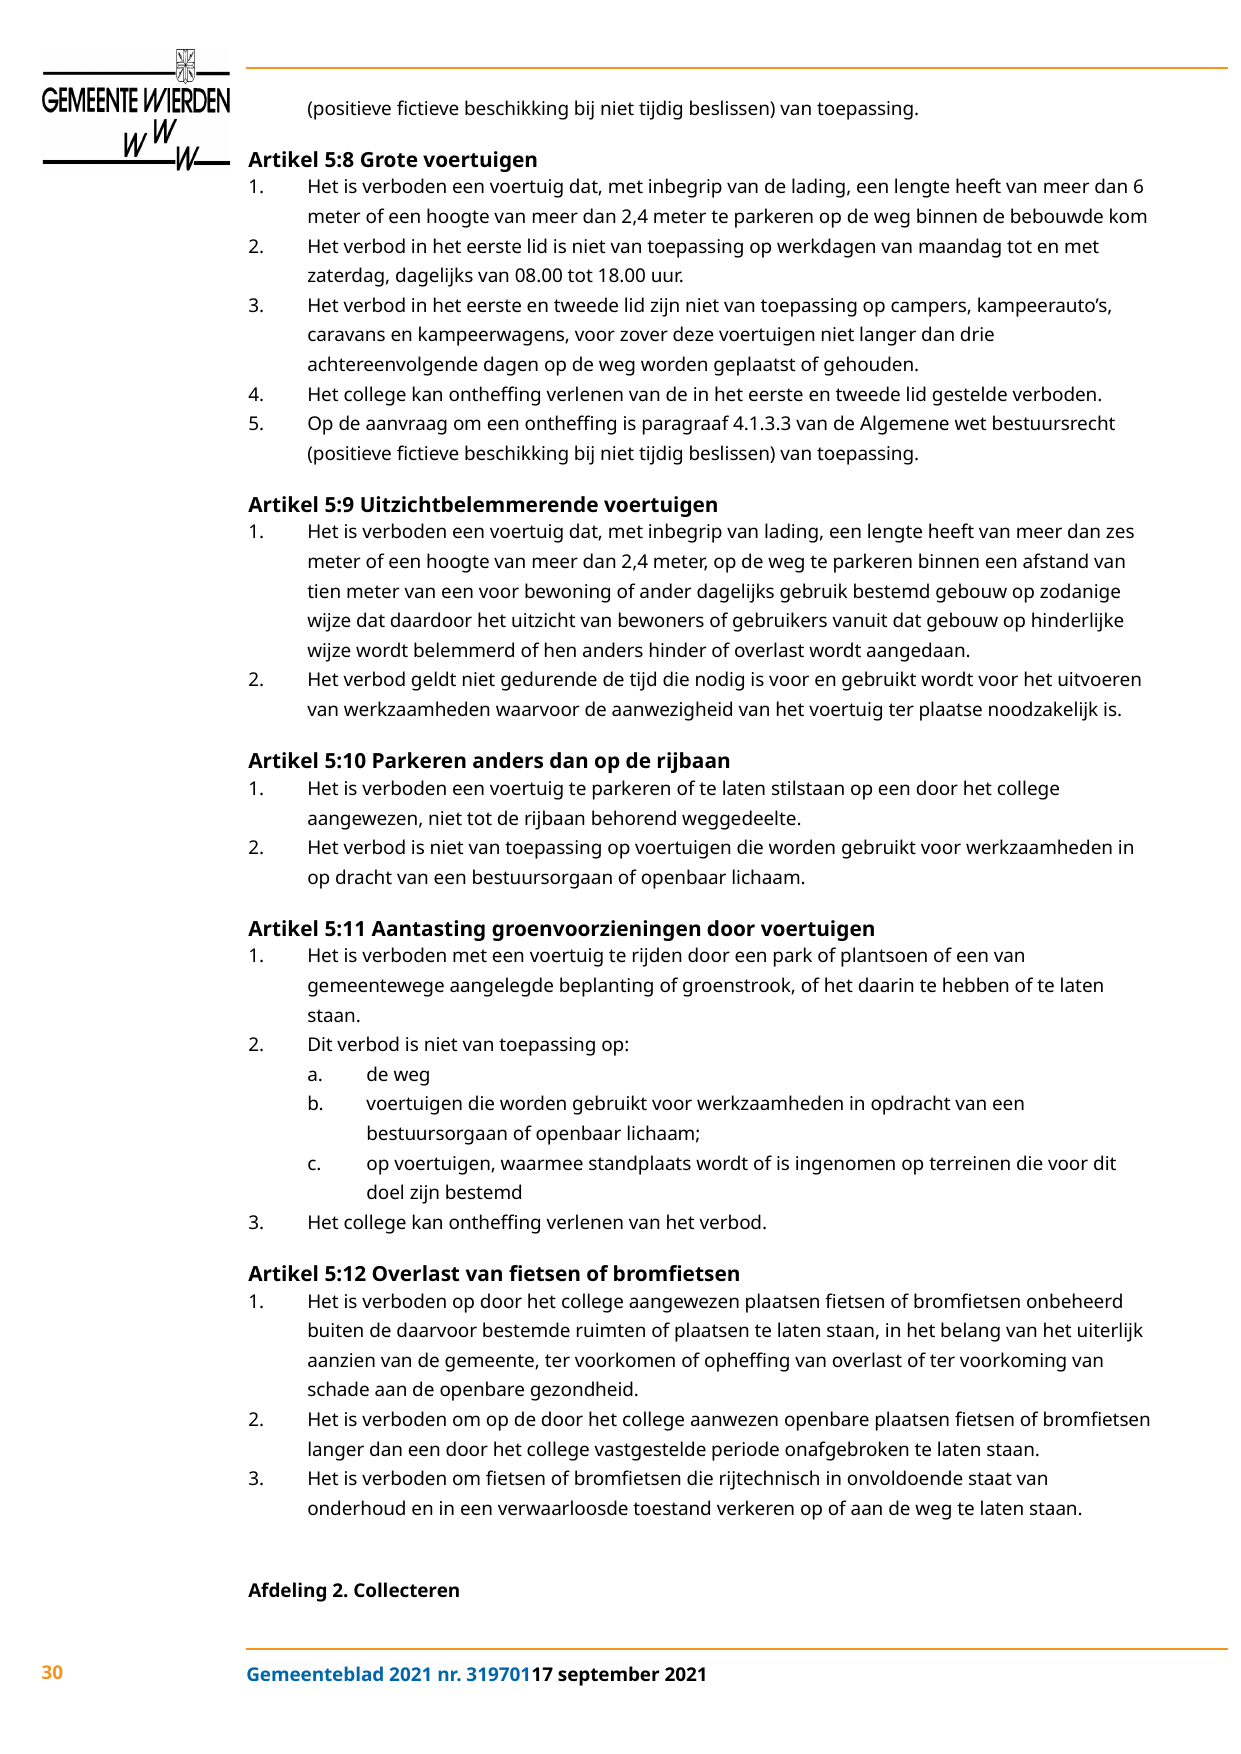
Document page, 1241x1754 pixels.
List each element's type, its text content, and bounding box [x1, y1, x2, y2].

text Artikel 5:8 Grote voertuigen [248, 145, 1152, 174]
list Het verbod in het eerste en tweede lid zijn niet van toepassing op campers, kampeerauto’s, caravans en kampeerwagens, voor zover deze voertuigen niet langer dan drie achtereenvolgende dagen op de weg worden geplaatst of gehouden. [248, 292, 1152, 377]
list Het verbod in het eerste lid is niet van toepassing op werkdagen van maandag tot en met zaterdag, dagelijks van 08.00 tot 18.00 uur. [248, 233, 1152, 288]
list (positieve fictieve beschikking bij niet tijdig beslissen) van toepassing. [248, 95, 1152, 121]
list Dit verbod is niet van toepassing op: [248, 1031, 1152, 1057]
picture [41, 47, 231, 172]
list voertuigen die worden gebruikt voor werkzaamheden in opdracht van een bestuursorgaan of openbaar lichaam; [307, 1091, 1152, 1146]
list Het college kan ontheffing verlenen van het verbod. [248, 1209, 1152, 1235]
list Het verbod geldt niet gedurende de tijd die nodig is voor en gebruikt wordt voor het uitvoeren van werkzaamheden waarvoor de aanwezigheid van het voertuig ter plaatse noodzakelijk is. [248, 667, 1152, 722]
list Het is verboden een voertuig dat, met inbegrip van lading, een lengte heeft van meer dan zes meter of een hoogte van meer dan 2,4 meter, op de weg te parkeren binnen een afstand van tien meter van een voor bewoning of ander dagelijks gebruik bestemd gebouw op zodanige wijze dat daardoor het uitzicht van bewoners of gebruikers vanuit dat gebouw op hinderlijke wijze wordt belemmerd of hen anders hinder of overlast wordt aangedaan. [248, 519, 1152, 663]
list Het is verboden om fietsen of bromfietsen die rijtechnisch in onvoldoende staat van onderhoud en in een verwaarloosde toestand verkeren op of aan de weg te laten staan. [248, 1465, 1152, 1521]
list op voertuigen, waarmee standplaats wordt of is ingenomen op terreinen die voor dit doel zijn bestemd [307, 1150, 1152, 1205]
list Het verbod is niet van toepassing op voertuigen die worden gebruikt voor werkzaamheden in op dracht van een bestuursorgaan of openbaar lichaam. [248, 834, 1152, 889]
list de weg [307, 1061, 1152, 1087]
list Op de aanvraag om een ontheffing is paragraaf 4.1.3.3 van de Algemene wet bestuursrecht (positieve fictieve beschikking bij niet tijdig beslissen) van toepassing. [248, 410, 1152, 466]
list Het is verboden een voertuig dat, met inbegrip van de lading, een lengte heeft van meer dan 6 meter of een hoogte van meer dan 2,4 meter te parkeren op de weg binnen de bebouwde kom [248, 174, 1152, 229]
list Het is verboden met een voertuig te rijden door een park of plantsoen of een van gemeentewege aangelegde beplanting of groenstrook, of het daarin te hebben of te laten staan. [248, 943, 1152, 1028]
text Artikel 5:10 Parkeren anders dan op de rijbaan [248, 747, 1152, 775]
text Artikel 5:9 Uitzichtbelemmerende voertuigen [248, 490, 1152, 519]
list Het college kan ontheffing verlenen van de in het eerste en tweede lid gestelde verboden. [248, 381, 1152, 406]
text Artikel 5:11 Aantasting groenvoorzieningen door voertuigen [248, 914, 1152, 943]
list Het is verboden een voertuig te parkeren of te laten stilstaan op een door het college aangewezen, niet tot de rijbaan behorend weggedeelte. [248, 775, 1152, 830]
text Afdeling 2. Collecteren [248, 1575, 1152, 1603]
text Artikel 5:12 Overlast van fietsen of bromfietsen [248, 1259, 1152, 1288]
list Het is verboden om op de door het college aanwezen openbare plaatsen fietsen of bromfietsen langer dan een door het college vastgestelde periode onafgebroken te laten staan. [248, 1406, 1152, 1461]
list Het is verboden op door het college aangewezen plaatsen fietsen of bromfietsen onbeheerd buiten de daarvoor bestemde ruimten of plaatsen te laten staan, in het belang van het uiterlijk aanzien van de gemeente, ter voorkomen of opheffing van overlast of ter voorkoming van schade aan de openbare gezondheid. [248, 1288, 1152, 1402]
